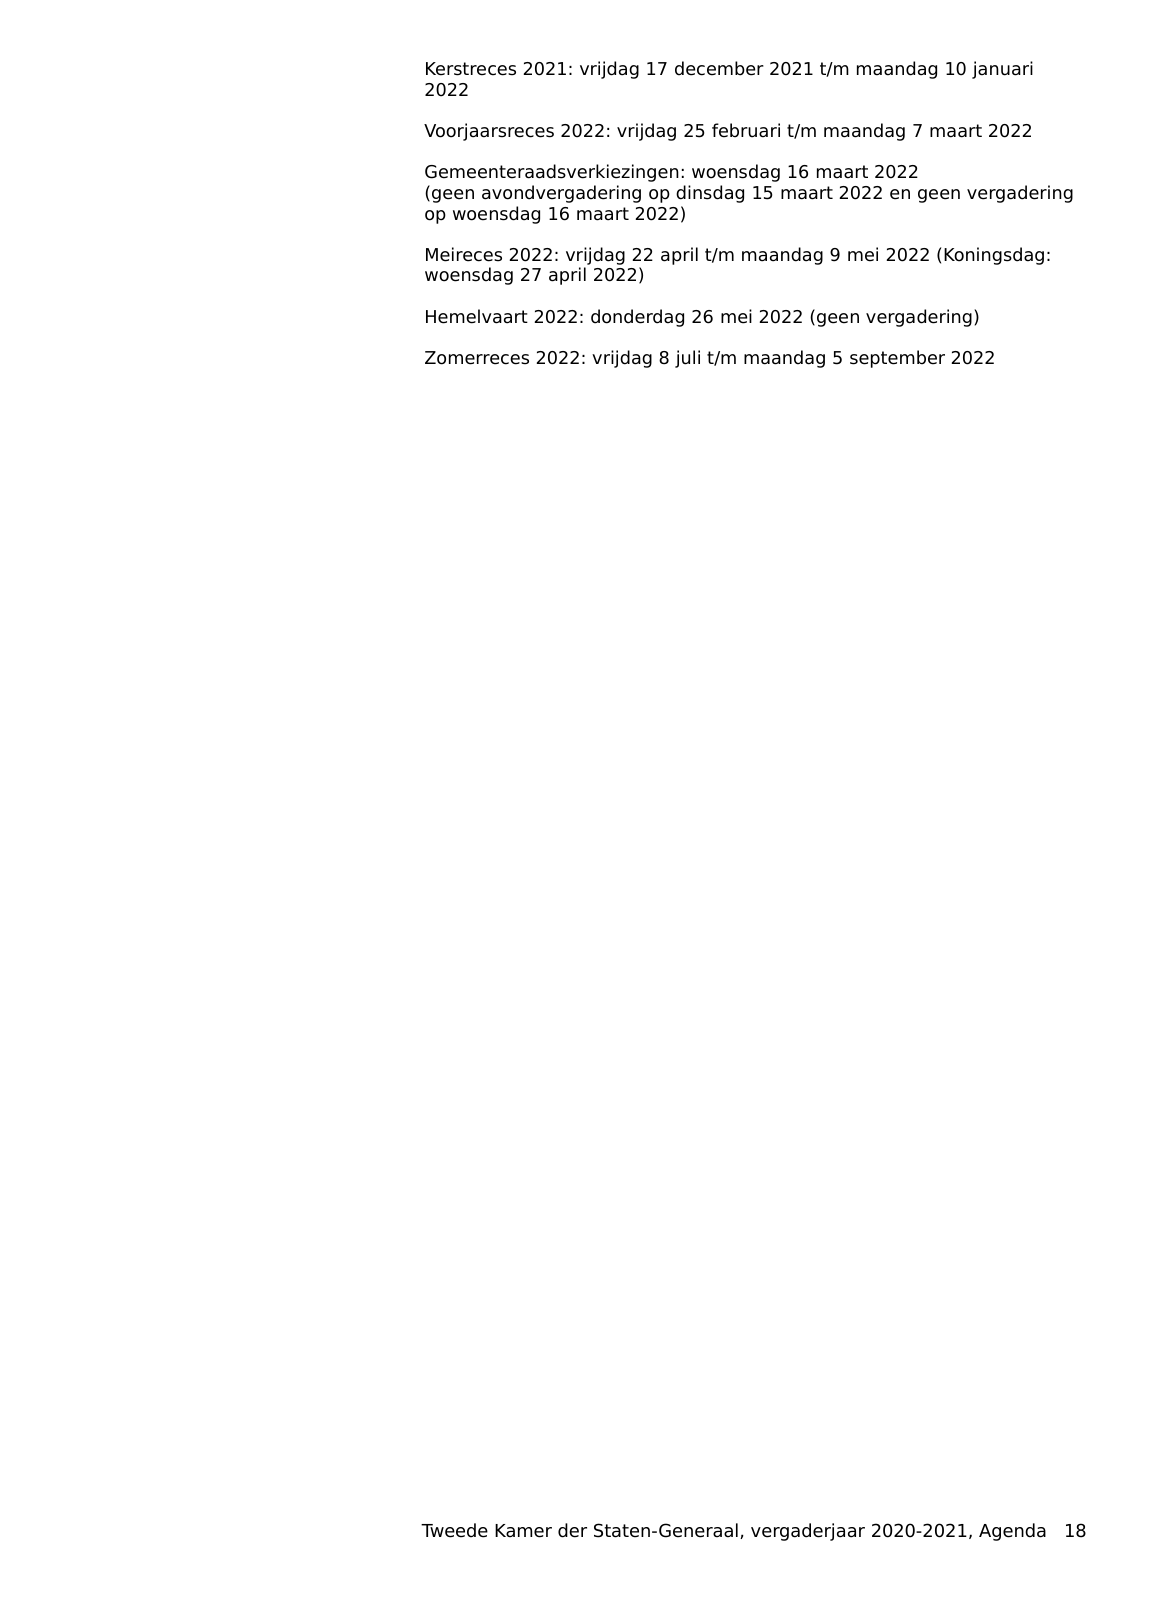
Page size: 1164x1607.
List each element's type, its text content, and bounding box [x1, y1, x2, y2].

table_cell [401, 327, 418, 348]
table_cell [401, 245, 418, 286]
table_cell [77, 121, 401, 142]
table_cell [401, 348, 418, 368]
table_cell (geen avondvergadering op dinsdag 15 maart 2022 en geen vergadering op woensdag 16 maart 2022) [418, 183, 1087, 224]
table_cell [77, 348, 401, 368]
table_cell Zomerreces 2022: vrijdag 8 juli t/m maandag 5 september 2022 [418, 348, 1087, 368]
table_cell [77, 162, 401, 183]
table_cell [418, 142, 1087, 162]
table_cell [401, 162, 418, 183]
table_cell [401, 100, 418, 121]
table_cell [418, 100, 1087, 121]
table_cell [77, 245, 401, 286]
table_cell [77, 327, 401, 348]
table_cell [401, 59, 418, 100]
table_cell [418, 327, 1087, 348]
table_cell [401, 121, 418, 142]
table_cell [77, 142, 401, 162]
table_cell [77, 307, 401, 327]
table_cell [418, 224, 1087, 245]
table_cell [401, 224, 418, 245]
table_cell Kerstreces 2021: vrijdag 17 december 2021 t/m maandag 10 januari 2022 [418, 59, 1087, 100]
table_cell [77, 100, 401, 121]
table_cell [418, 286, 1087, 307]
table_cell [401, 142, 418, 162]
table_cell [77, 183, 401, 224]
table_cell Voorjaarsreces 2022: vrijdag 25 februari t/m maandag 7 maart 2022 [418, 121, 1087, 142]
table_cell [77, 286, 401, 307]
table_cell [401, 183, 418, 224]
table_cell Gemeenteraadsverkiezingen: woensdag 16 maart 2022 [418, 162, 1087, 183]
table_cell Meireces 2022: vrijdag 22 april t/m maandag 9 mei 2022 (Koningsdag: woensdag 27 april 2022) [418, 245, 1087, 286]
table_cell [77, 224, 401, 245]
table_cell [77, 59, 401, 100]
table_cell Hemelvaart 2022: donderdag 26 mei 2022 (geen vergadering) [418, 307, 1087, 327]
table_cell [401, 307, 418, 327]
table_cell [401, 286, 418, 307]
